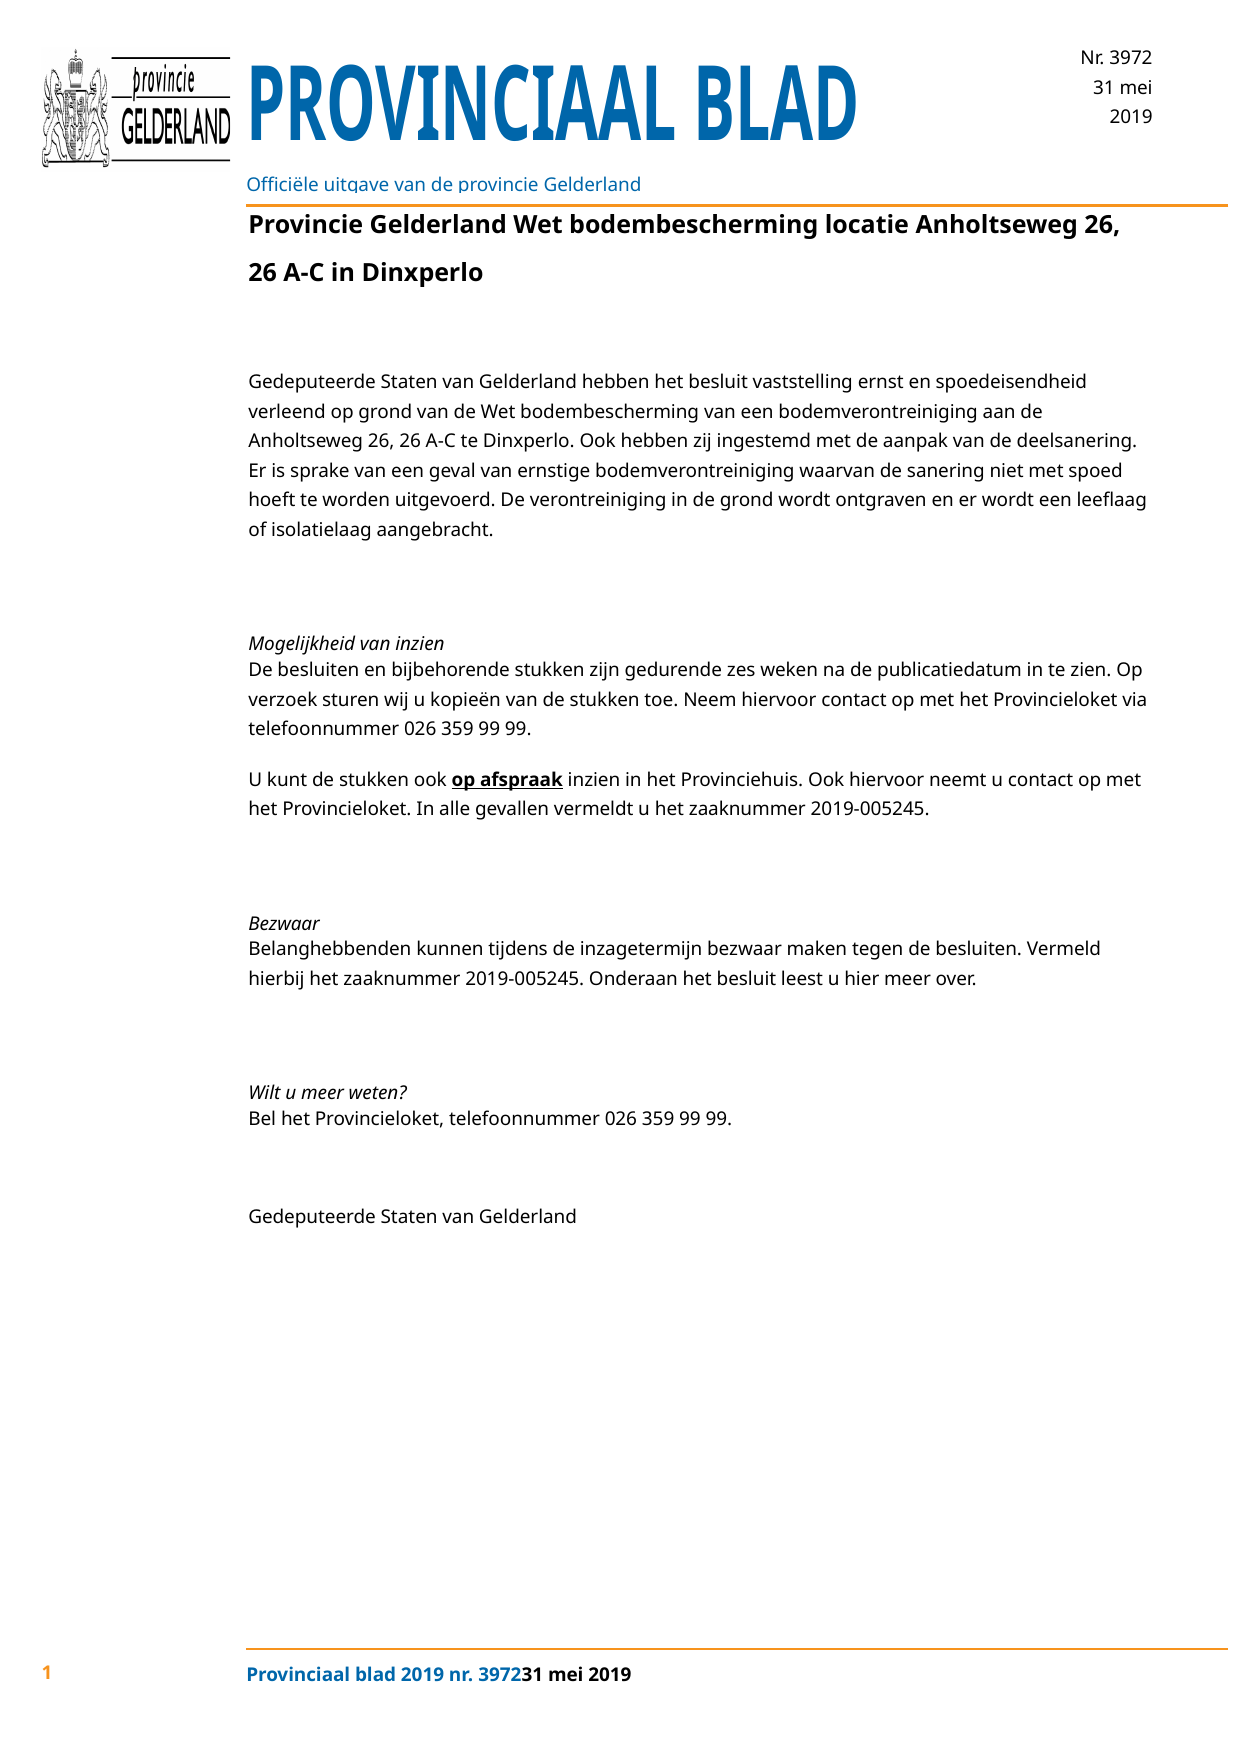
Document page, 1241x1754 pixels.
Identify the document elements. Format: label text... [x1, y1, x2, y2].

text Bel het Provincieloket, telefoonnummer 026 359 99 99. [248, 1105, 1152, 1131]
text Gedeputeerde Staten van Gelderland hebben het besluit vaststelling ernst en spoedeisendheid verleend op grond van de Wet bodembescherming van een bodemverontreiniging aan de Anholtseweg 26, 26 A-C te Dinxperlo. Ook hebben zij ingestemd met de aanpak van de deelsanering. Er is sprake van een geval van ernstige bodemverontreiniging waarvan de sanering niet met spoed hoeft te worden uitgevoerd. De verontreiniging in de grond wordt ontgraven en er wordt een leeflaag of isolatielaag aangebracht. [248, 368, 1152, 542]
text Gedeputeerde Staten van Gelderland [248, 1203, 1152, 1229]
text Provincie Gelderland Wet bodembescherming locatie Anholtseweg 26, 26 A-C in Dinxperlo [248, 207, 1152, 288]
text U kunt de stukken ook op afspraak inzien in het Provinciehuis. Ook hiervoor neemt u contact op met het Provincieloket. In alle gevallen vermeldt u het zaaknummer 2019-005245. [248, 766, 1152, 821]
text De besluiten en bijbehorende stukken zijn gedurende zes weken na de publicatiedatum in te zien. Op verzoek sturen wij u kopieën van de stukken toe. Neem hiervoor contact op met het Provincieloket via telefoonnummer 026 359 99 99. [248, 656, 1152, 741]
text Mogelijkheid van inzien [248, 631, 1152, 656]
text Bezwaar [248, 910, 1152, 936]
picture [41, 47, 231, 172]
text Belanghebbenden kunnen tijdens de inzagetermijn bezwaar maken tegen de besluiten. Vermeld hierbij het zaaknummer 2019-005245. Onderaan het besluit leest u hier meer over. [248, 936, 1152, 991]
text Wilt u meer weten? [248, 1079, 1152, 1105]
